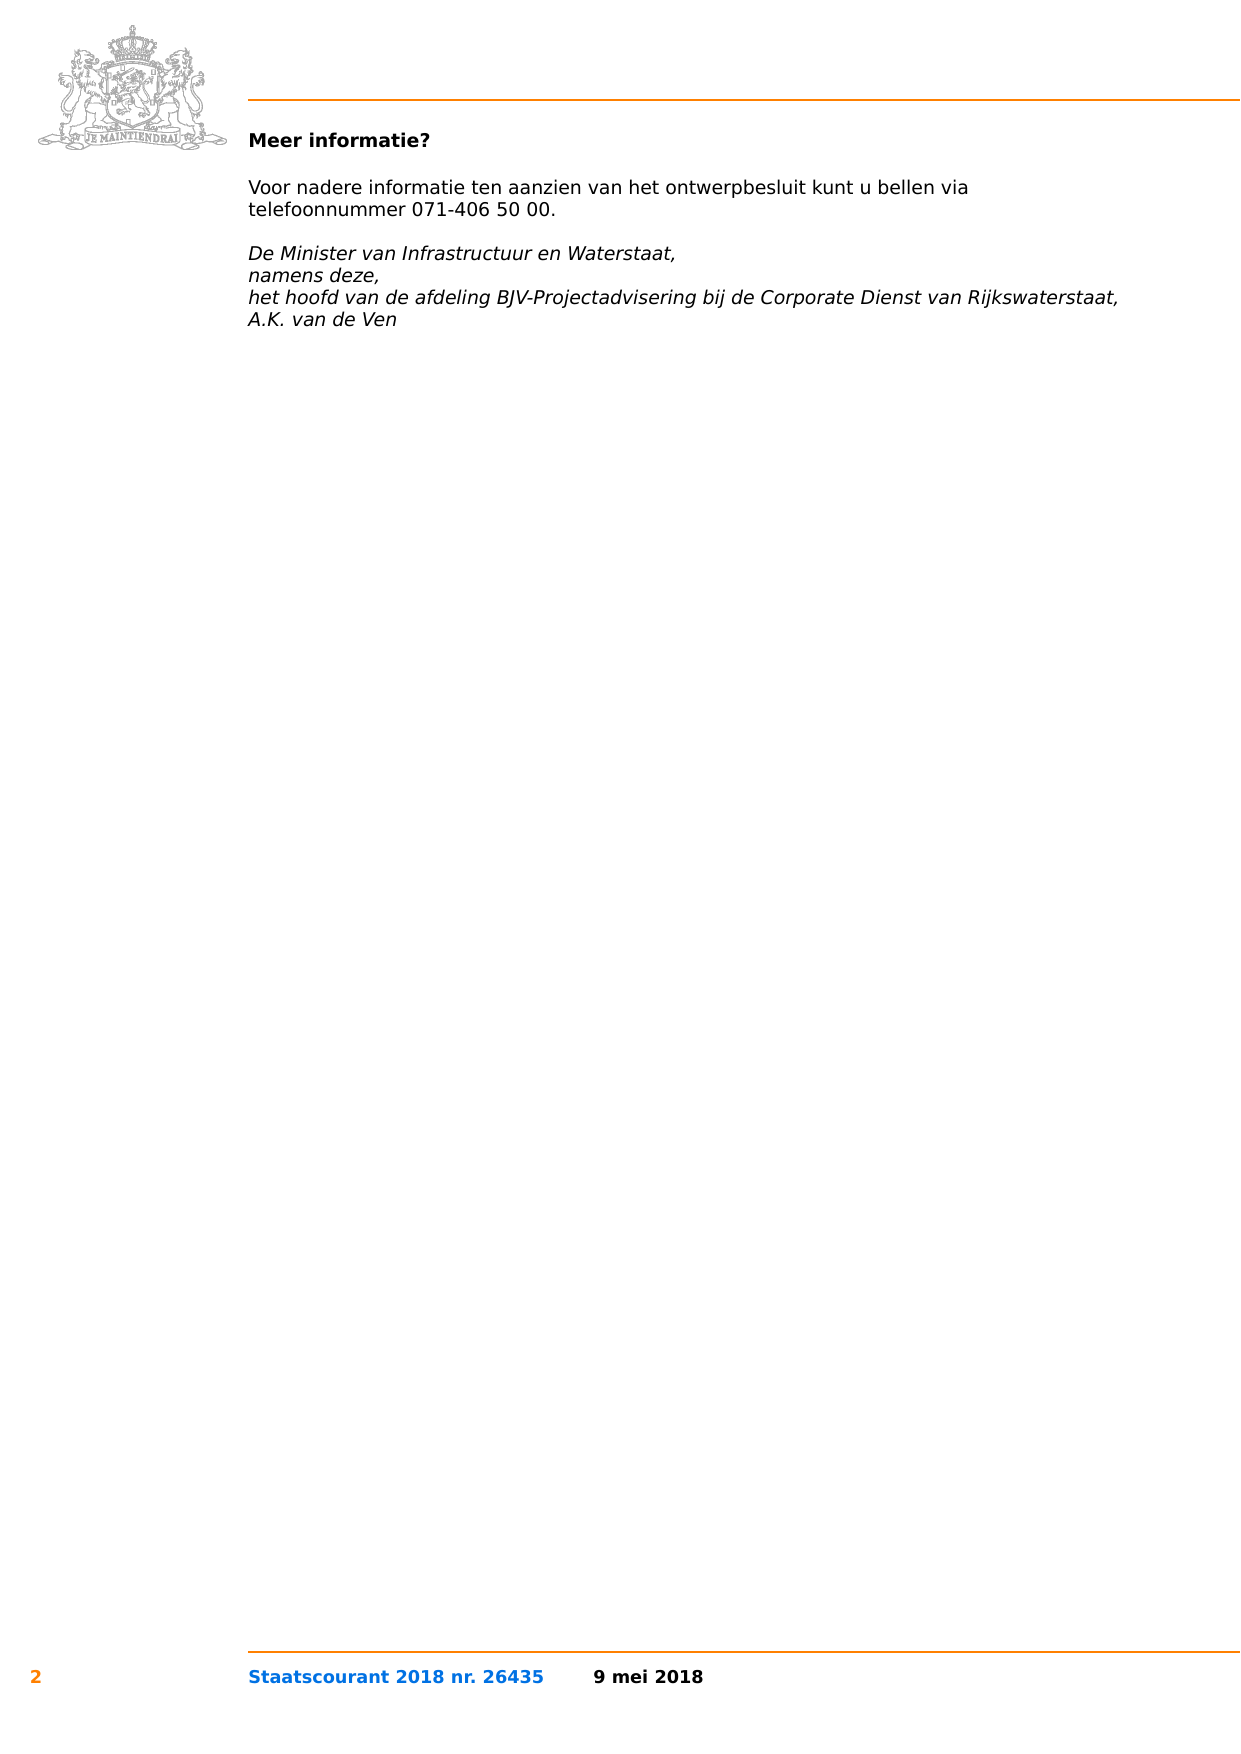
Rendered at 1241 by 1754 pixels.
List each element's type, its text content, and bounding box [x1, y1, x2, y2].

text De Minister van Infrastructuur en Waterstaat, namens deze, het hoofd van de afdeling BJV-Projectadvisering bij de Corporate Dienst van Rijkswaterstaat, A.K. van de Ven [248, 243, 1163, 331]
subtitle Meer informatie? [248, 130, 1163, 152]
text Voor nadere informatie ten aanzien van het ontwerpbesluit kunt u bellen via telefoonnummer 071-406 50 00. [248, 177, 1163, 221]
picture [38, 25, 227, 150]
